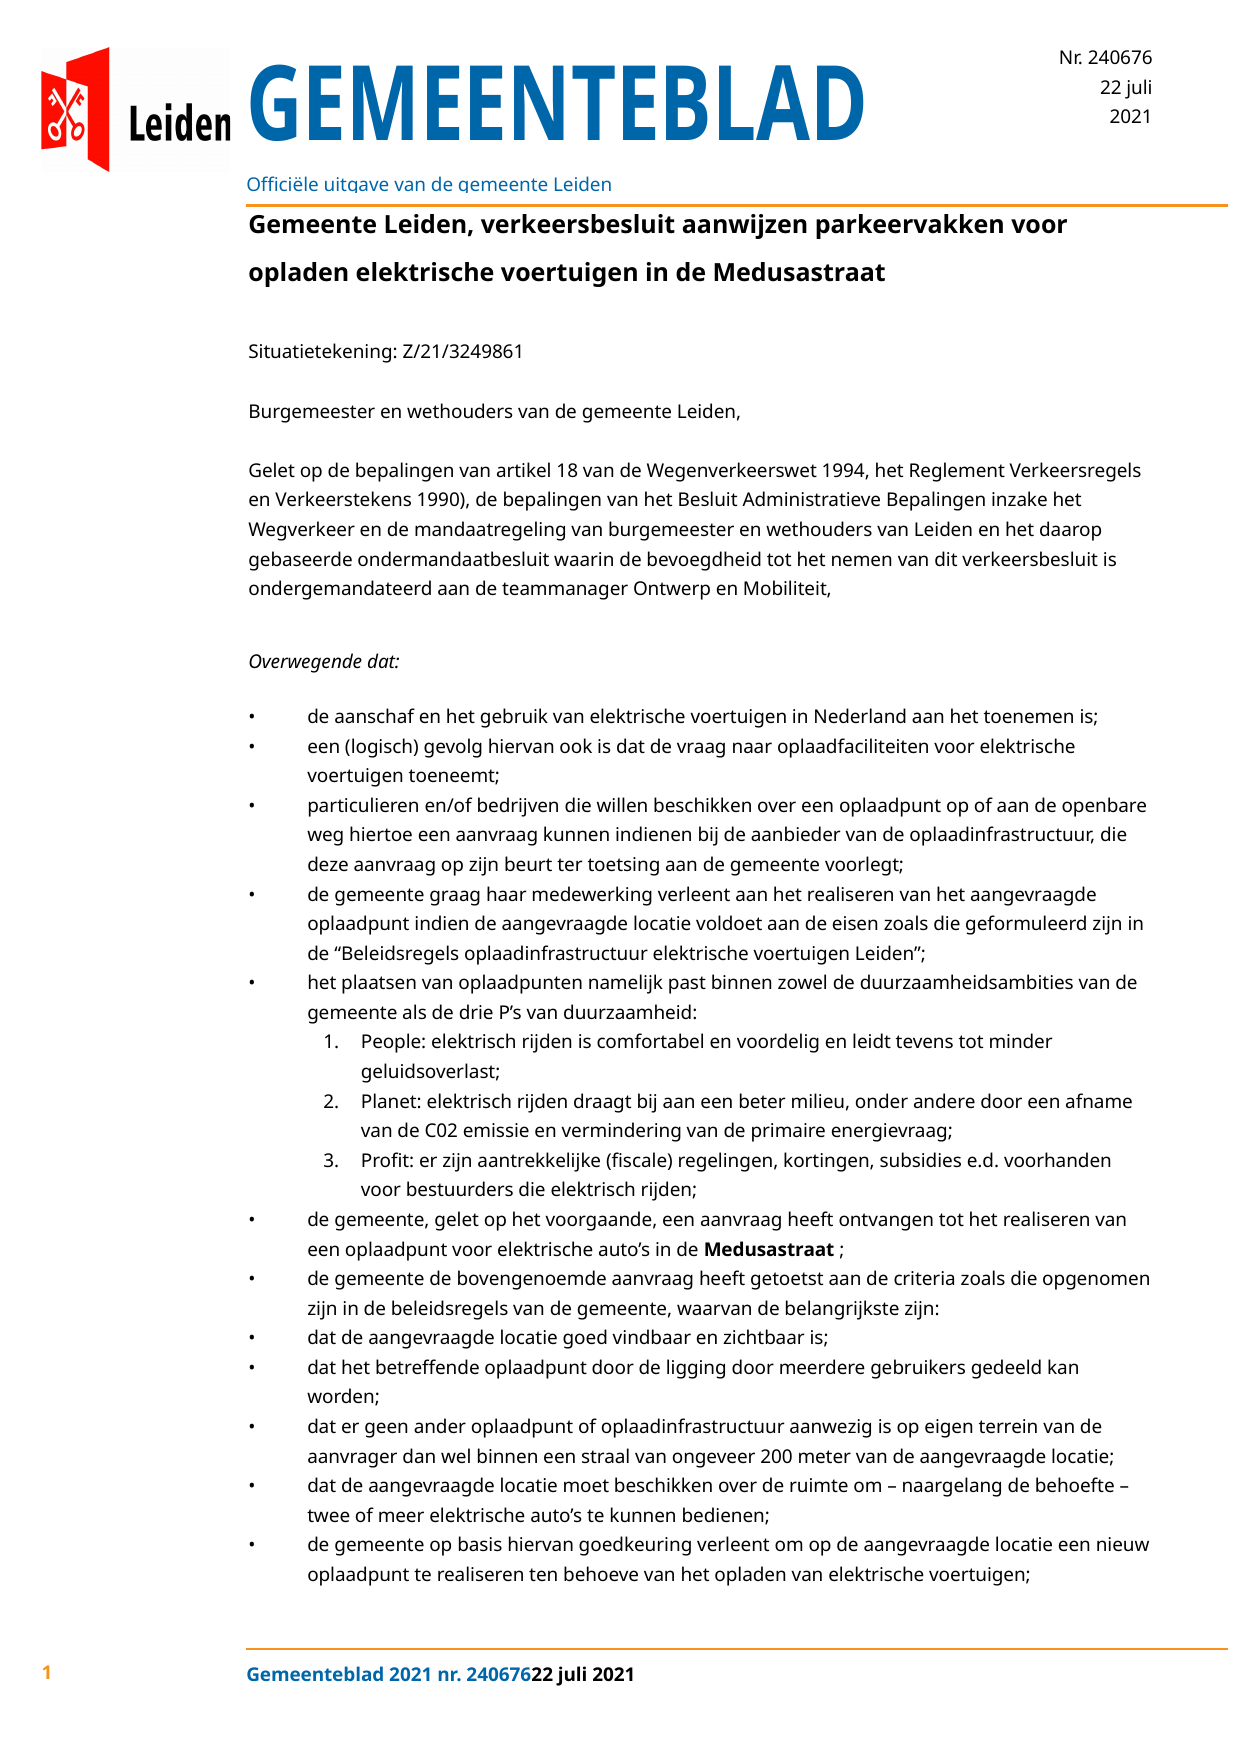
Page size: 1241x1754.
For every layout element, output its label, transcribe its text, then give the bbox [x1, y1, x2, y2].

list dat het betreffende oplaadpunt door de ligging door meerdere gebruikers gedeeld kan worden; [248, 1354, 1152, 1409]
text Gemeente Leiden, verkeersbesluit aanwijzen parkeervakken voor opladen elektrische voertuigen in de Medusastraat [248, 207, 1152, 288]
list het plaatsen van oplaadpunten namelijk past binnen zowel de duurzaamheidsambities van de gemeente als de drie P’s van duurzaamheid: [248, 969, 1152, 1025]
list de gemeente op basis hiervan goedkeuring verleent om op de aangevraagde locatie een nieuw oplaadpunt te realiseren ten behoeve van het opladen van elektrische voertuigen; [248, 1532, 1152, 1587]
text Overwegende dat: [248, 648, 1152, 674]
list dat de aangevraagde locatie moet beschikken over de ruimte om – naargelang de behoefte – twee of meer elektrische auto’s te kunnen bedienen; [248, 1472, 1152, 1528]
list dat de aangevraagde locatie goed vindbaar en zichtbaar is; [248, 1324, 1152, 1350]
list particulieren en/of bedrijven die willen beschikken over een oplaadpunt op of aan de openbare weg hiertoe een aanvraag kunnen indienen bij de aanbieder van de oplaadinfrastructuur, die deze aanvraag op zijn beurt ter toetsing aan de gemeente voorlegt; [248, 792, 1152, 877]
list Planet: elektrisch rijden draagt bij aan een beter milieu, onder andere door een afname van de C02 emissie en vermindering van de primaire energievraag; [323, 1088, 1152, 1143]
list de gemeente, gelet op het voorgaande, een aanvraag heeft ontvangen tot het realiseren van een oplaadpunt voor elektrische auto’s in de Medusastraat ; [248, 1206, 1152, 1262]
picture [41, 47, 231, 172]
list de gemeente de bovengenoemde aanvraag heeft getoetst aan de criteria zoals die opgenomen zijn in de beleidsregels van de gemeente, waarvan de belangrijkste zijn: [248, 1265, 1152, 1321]
text Burgemeester en wethouders van de gemeente Leiden, [248, 398, 1152, 423]
text Situatietekening: Z/21/3249861 [248, 339, 1152, 364]
list Profit: er zijn aantrekkelijke (fiscale) regelingen, kortingen, subsidies e.d. voorhanden voor bestuurders die elektrisch rijden; [323, 1147, 1152, 1202]
list de aanschaf en het gebruik van elektrische voertuigen in Nederland aan het toenemen is; [248, 703, 1152, 729]
text Gelet op de bepalingen van artikel 18 van de Wegenverkeerswet 1994, het Reglement Verkeersregels en Verkeerstekens 1990), de bepalingen van het Besluit Administratieve Bepalingen inzake het Wegverkeer en de mandaatregeling van burgemeester en wethouders van Leiden en het daarop gebaseerde ondermandaatbesluit waarin de bevoegdheid tot het nemen van dit verkeersbesluit is ondergemandateerd aan de teammanager Ontwerp en Mobiliteit, [248, 457, 1152, 601]
list People: elektrisch rijden is comfortabel en voordelig en leidt tevens tot minder geluidsoverlast; [323, 1029, 1152, 1084]
list een (logisch) gevolg hiervan ook is dat de vraag naar oplaadfaciliteiten voor elektrische voertuigen toeneemt; [248, 733, 1152, 788]
list de gemeente graag haar medewerking verleent aan het realiseren van het aangevraagde oplaadpunt indien de aangevraagde locatie voldoet aan de eisen zoals die geformuleerd zijn in de “Beleidsregels oplaadinfrastructuur elektrische voertuigen Leiden”; [248, 881, 1152, 966]
list dat er geen ander oplaadpunt of oplaadinfrastructuur aanwezig is op eigen terrein van de aanvrager dan wel binnen een straal van ongeveer 200 meter van de aangevraagde locatie; [248, 1413, 1152, 1469]
